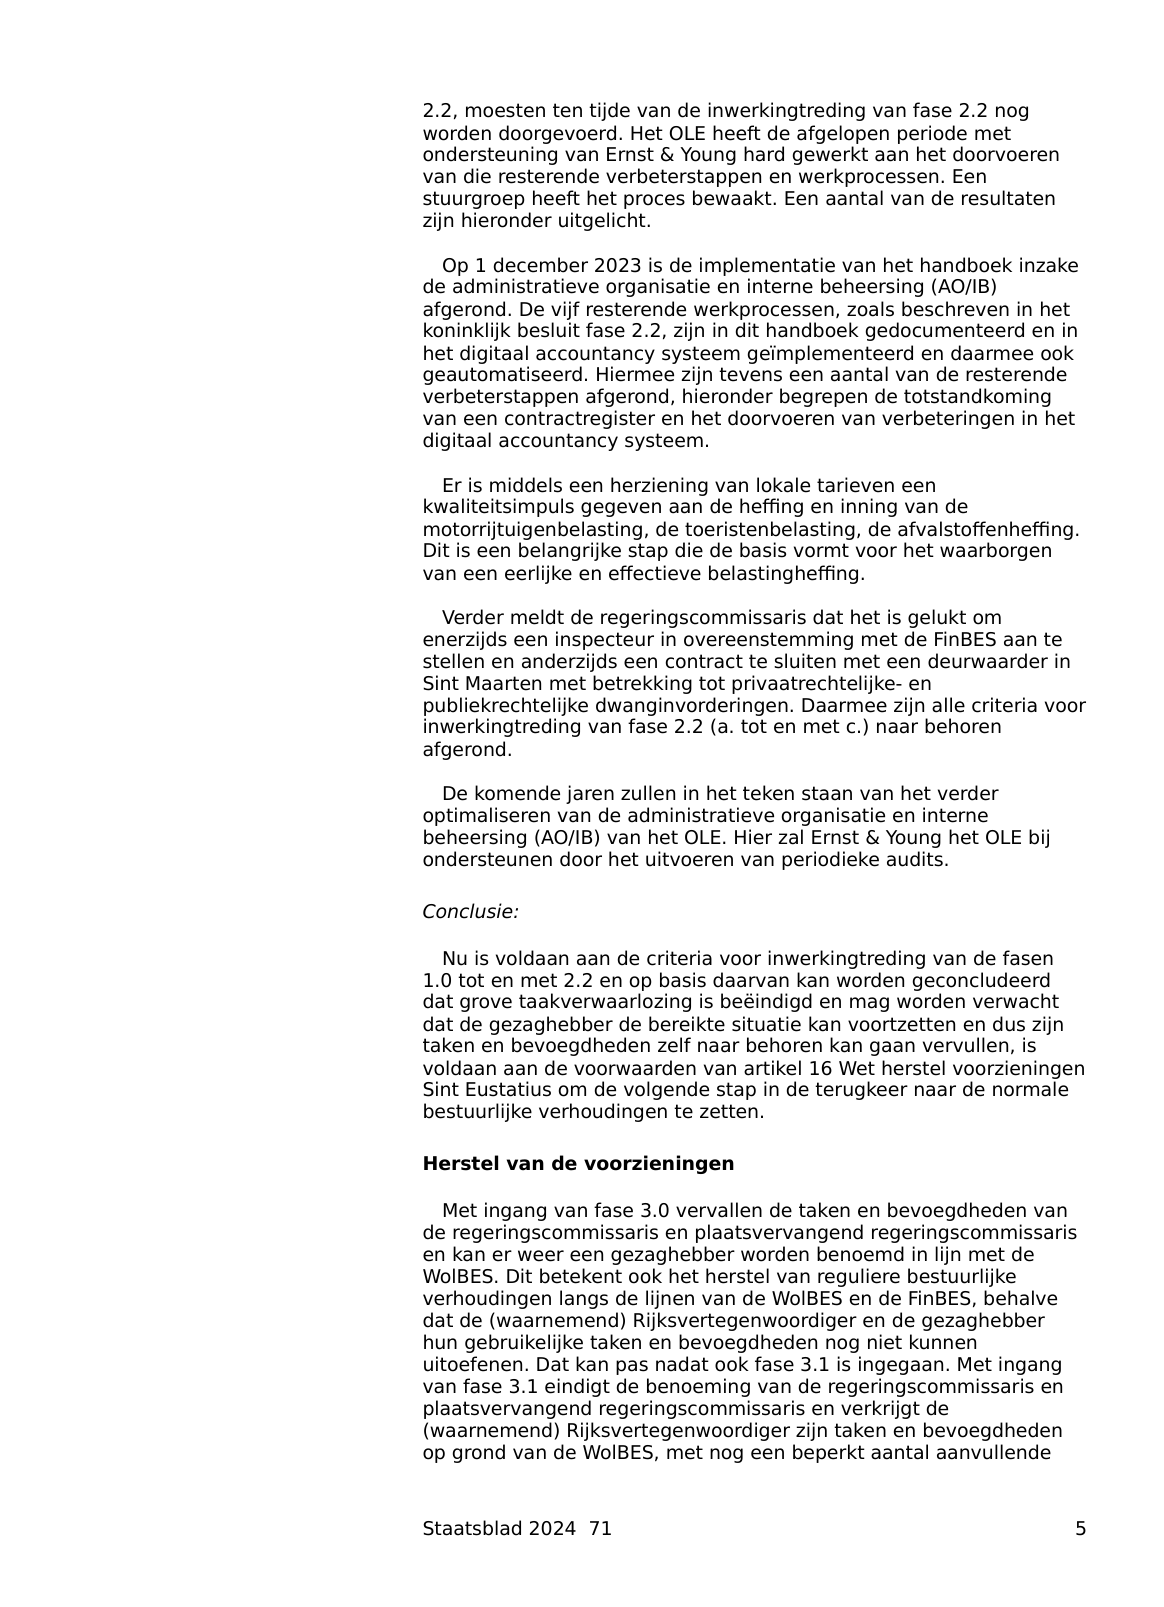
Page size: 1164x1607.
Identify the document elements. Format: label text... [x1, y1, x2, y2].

text Nu is voldaan aan de criteria voor inwerkingtreding van de fasen 1.0 tot en met 2.2 en op basis daarvan kan worden geconcludeerd dat grove taakverwaarlozing is beëindigd en mag worden verwacht dat de gezaghebber de bereikte situatie kan voortzetten en dus zijn taken en bevoegdheden zelf naar behoren kan gaan vervullen, is voldaan aan de voorwaarden van artikel 16 Wet herstel voorzieningen Sint Eustatius om de volgende stap in de terugkeer naar de normale bestuurlijke verhoudingen te zetten. [422, 947, 1087, 1123]
text Op 1 december 2023 is de implementatie van het handboek inzake de administratieve organisatie en interne beheersing (AO/IB) afgerond. De vijf resterende werkprocessen, zoals beschreven in het koninklijk besluit fase 2.2, zijn in dit handboek gedocumenteerd en in het digitaal accountancy systeem geïmplementeerd en daarmee ook geautomatiseerd. Hiermee zijn tevens een aantal van de resterende verbeterstappen afgerond, hieronder begrepen de totstandkoming van een contractregister en het doorvoeren van verbeteringen in het digitaal accountancy systeem. [422, 254, 1087, 452]
text Met ingang van fase 3.0 vervallen de taken en bevoegdheden van de regeringscommissaris en plaatsvervangend regeringscommissaris en kan er weer een gezaghebber worden benoemd in lijn met de WolBES. Dit betekent ook het herstel van reguliere bestuurlijke verhoudingen langs de lijnen van de WolBES en de FinBES, behalve dat de (waarnemend) Rijksvertegenwoordiger en de gezaghebber hun gebruikelijke taken en bevoegdheden nog niet kunnen uitoefenen. Dat kan pas nadat ook fase 3.1 is ingegaan. Met ingang van fase 3.1 eindigt de benoeming van de regeringscommissaris en plaatsvervangend regeringscommissaris en verkrijgt de (waarnemend) Rijksvertegenwoordiger zijn taken en bevoegdheden op grond van de WolBES, met nog een beperkt aantal aanvullende [422, 1200, 1087, 1464]
subtitle Herstel van de voorzieningen [422, 1153, 1087, 1175]
text 2.2, moesten ten tijde van de inwerkingtreding van fase 2.2 nog worden doorgevoerd. Het OLE heeft de afgelopen periode met ondersteuning van Ernst & Young hard gewerkt aan het doorvoeren van die resterende verbeterstappen en werkprocessen. Een stuurgroep heeft het proces bewaakt. Een aantal van de resultaten zijn hieronder uitgelicht. [422, 100, 1087, 232]
text Er is middels een herziening van lokale tarieven een kwaliteitsimpuls gegeven aan de heffing en inning van de motorrijtuigenbelasting, de toeristenbelasting, de afvalstoffenheffing. Dit is een belangrijke stap die de basis vormt voor het waarborgen van een eerlijke en effectieve belastingheffing. [422, 474, 1087, 584]
text Verder meldt de regeringscommissaris dat het is gelukt om enerzijds een inspecteur in overeenstemming met de FinBES aan te stellen en anderzijds een contract te sluiten met een deurwaarder in Sint Maarten met betrekking tot privaatrechtelijke- en publiekrechtelijke dwanginvorderingen. Daarmee zijn alle criteria voor inwerkingtreding van fase 2.2 (a. tot en met c.) naar behoren afgerond. [422, 607, 1087, 760]
text De komende jaren zullen in het teken staan van het verder optimaliseren van de administratieve organisatie en interne beheersing (AO/IB) van het OLE. Hier zal Ernst & Young het OLE bij ondersteunen door het uitvoeren van periodieke audits. [422, 783, 1087, 871]
subtitle Conclusie: [422, 901, 1087, 922]
